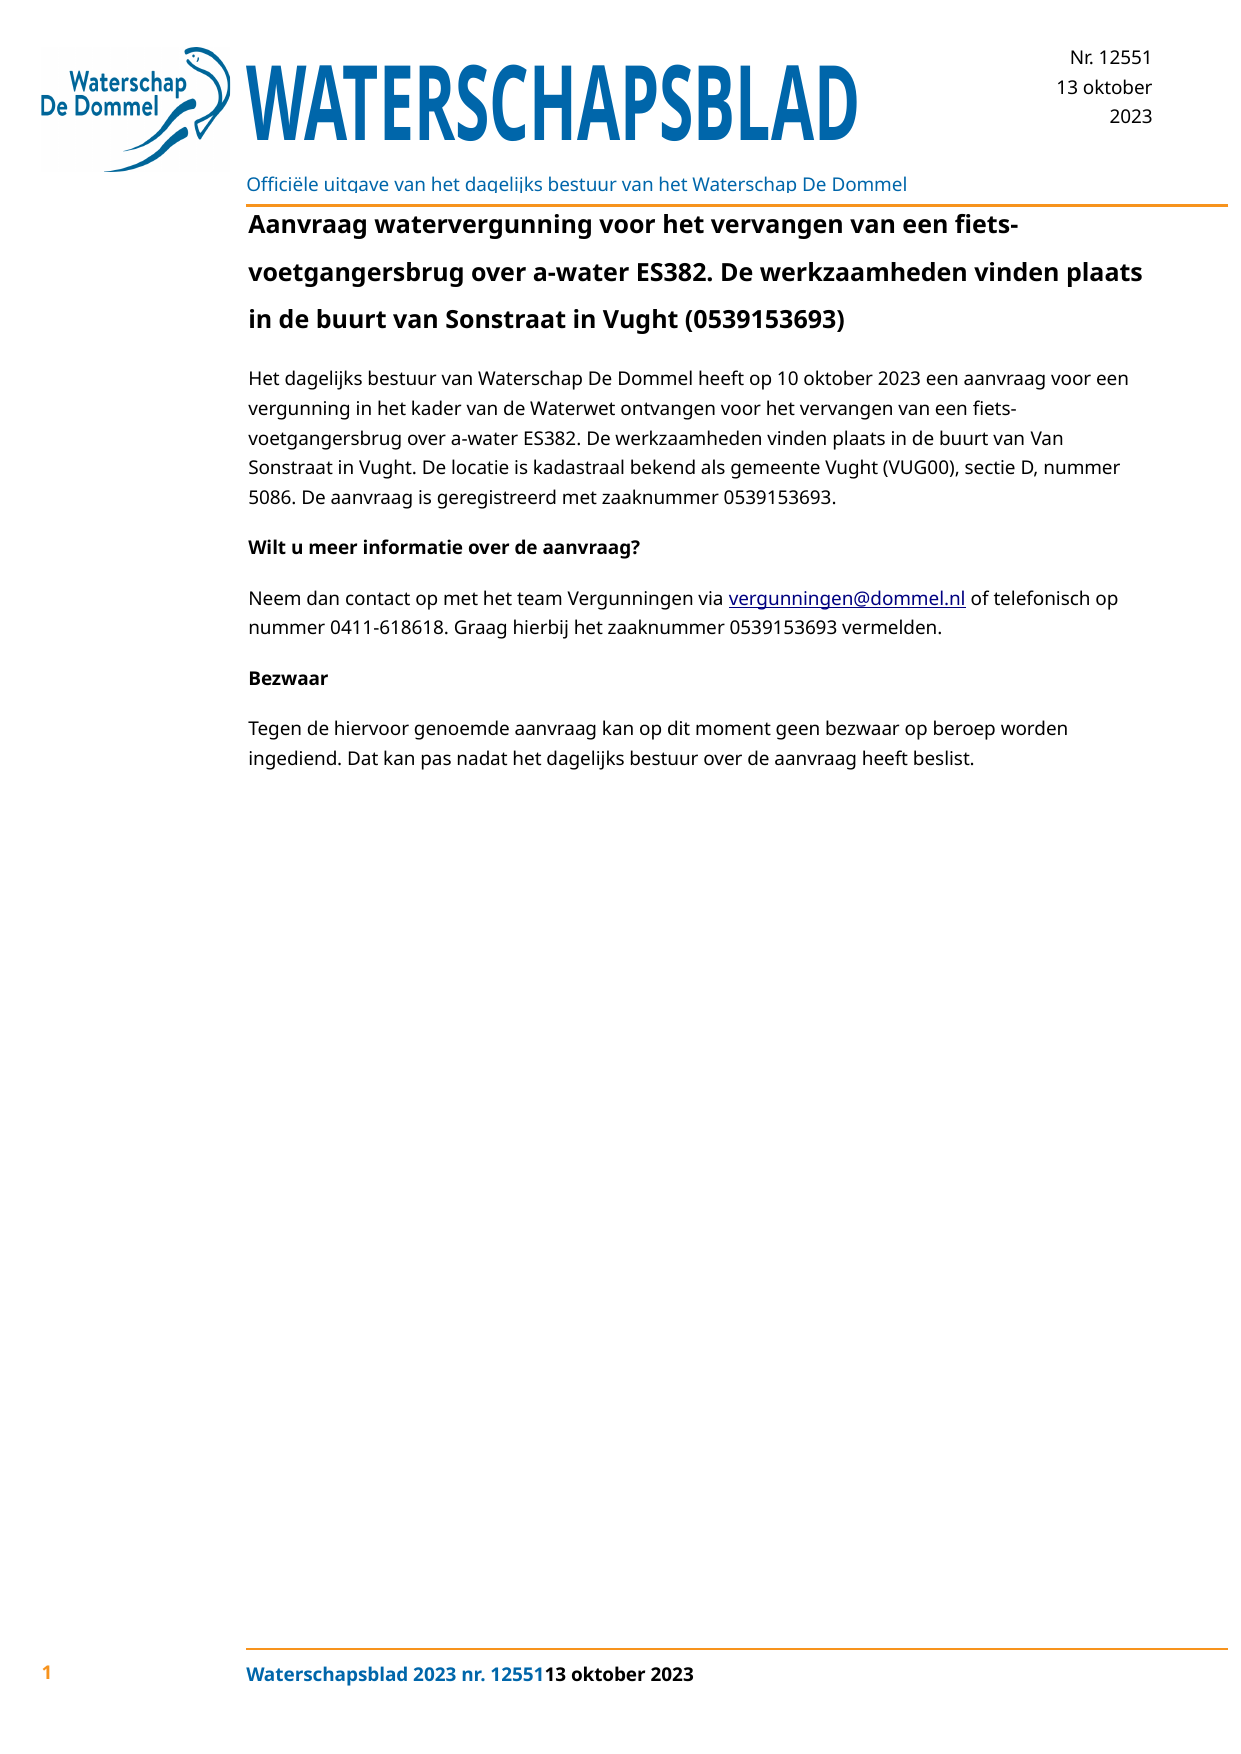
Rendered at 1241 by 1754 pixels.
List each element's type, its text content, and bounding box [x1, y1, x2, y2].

text Aanvraag watervergunning voor het vervangen van een fiets- voetgangersbrug over a-water ES382. De werkzaamheden vinden plaats in de buurt van Sonstraat in Vught (0539153693) [248, 207, 1152, 336]
picture [41, 47, 231, 172]
text Het dagelijks bestuur van Waterschap De Dommel heeft op 10 oktober 2023 een aanvraag voor een vergunning in het kader van de Waterwet ontvangen voor het vervangen van een fiets- voetgangersbrug over a-water ES382. De werkzaamheden vinden plaats in de buurt van Van Sonstraat in Vught. De locatie is kadastraal bekend als gemeente Vught (VUG00), sectie D, nummer 5086. De aanvraag is geregistreerd met zaaknummer 0539153693. [248, 366, 1152, 509]
picture [45, 99, 51, 111]
text Neem dan contact op met het team Vergunningen via vergunningen@dommel.nl of telefonisch op nummer 0411-618618. Graag hierbij het zaaknummer 0539153693 vermelden. [248, 585, 1152, 640]
picture [204, 47, 231, 76]
text Tegen de hiervoor genoemde aanvraag kan op dit moment geen bezwaar op beroep worden ingediend. Dat kan pas nadat het dagelijks bestuur over de aanvraag heeft beslist. [248, 715, 1152, 770]
text Wilt u meer informatie over de aanvraag? [248, 534, 1152, 560]
picture [198, 118, 210, 131]
text Bezwaar [248, 665, 1152, 690]
